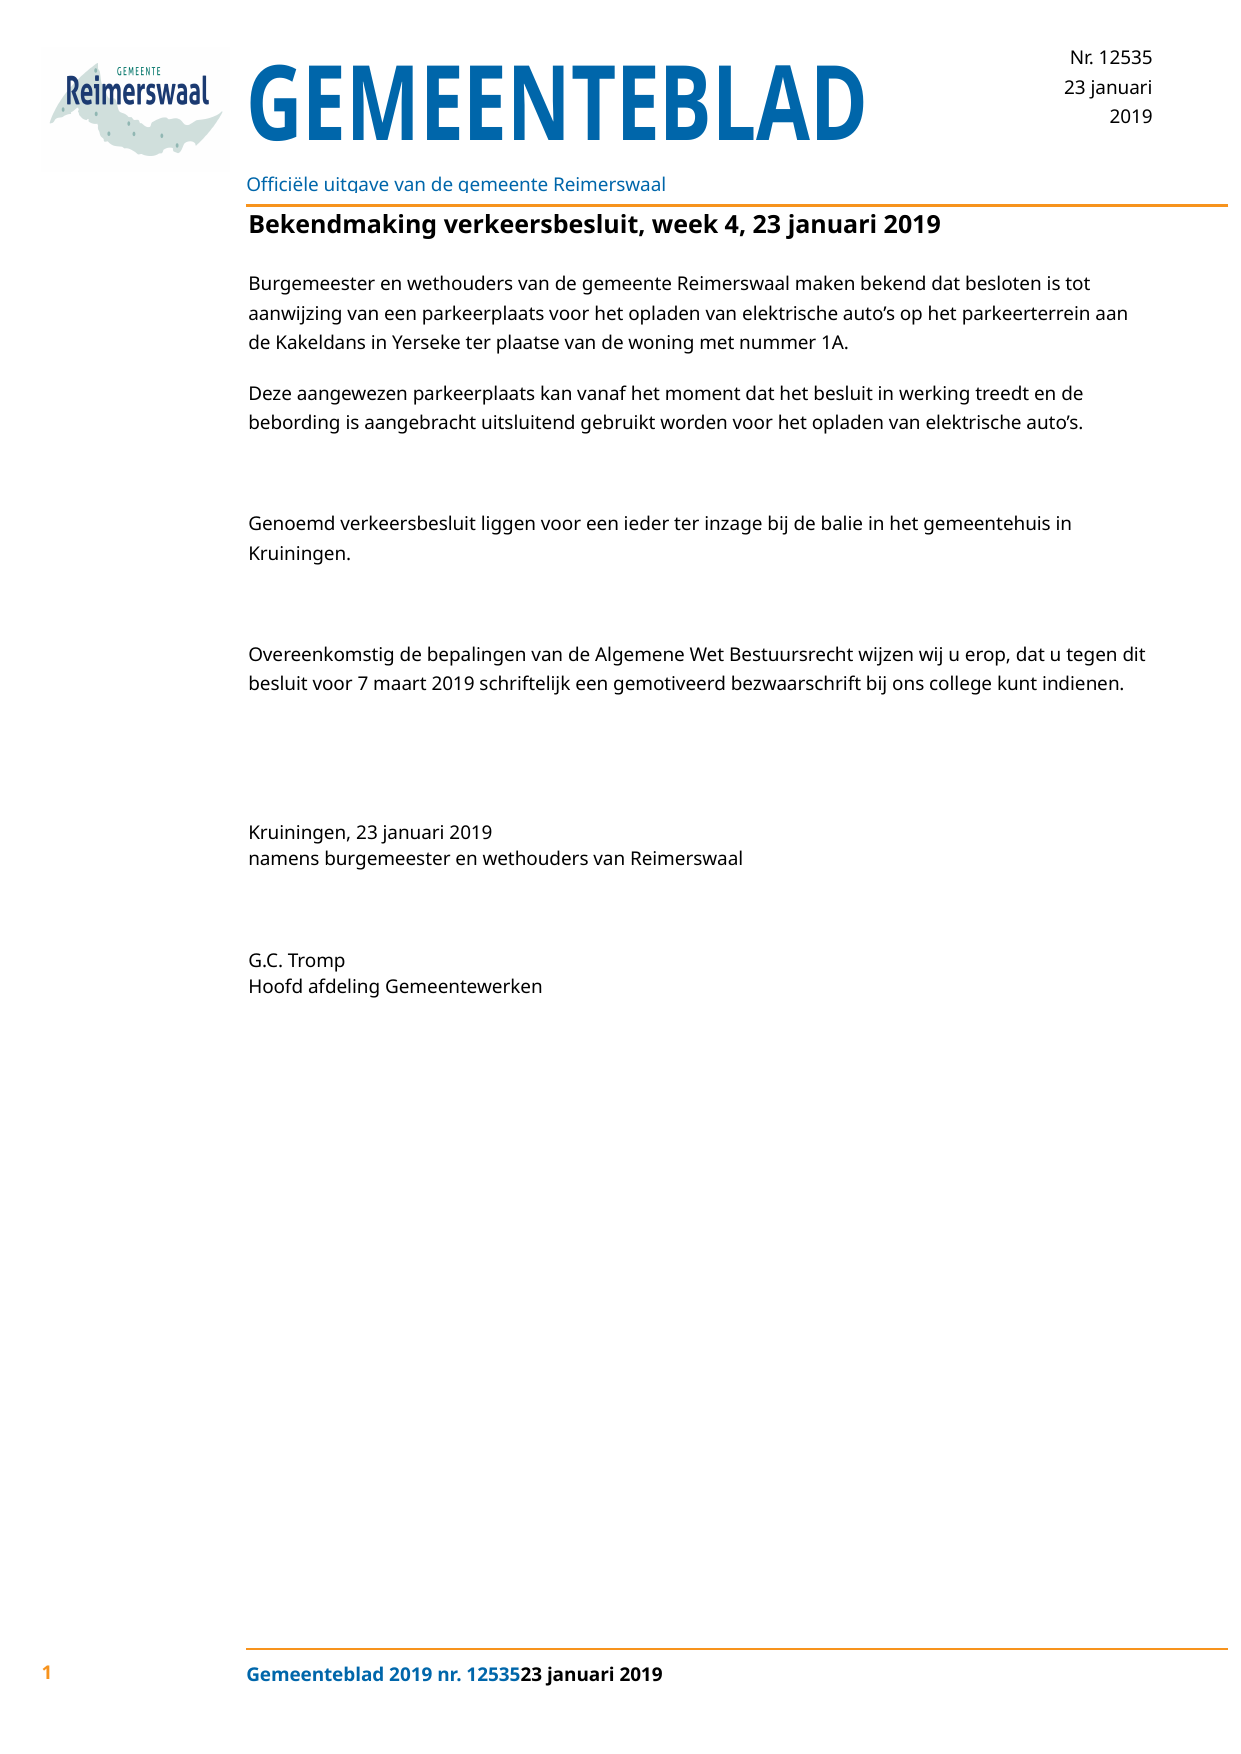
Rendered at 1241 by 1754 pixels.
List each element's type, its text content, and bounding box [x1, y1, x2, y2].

text Burgemeester en wethouders van de gemeente Reimerswaal maken bekend dat besloten is tot aanwijzing van een parkeerplaats voor het opladen van elektrische auto’s op het parkeerterrein aan de Kakeldans in Yerseke ter plaatse van de woning met nummer 1A. [248, 270, 1152, 355]
text namens burgemeester en wethouders van Reimerswaal [248, 845, 1152, 870]
text Genoemd verkeersbesluit liggen voor een ieder ter inzage bij de balie in het gemeentehuis in Kruiningen. [248, 510, 1152, 566]
text Kruiningen, 23 januari 2019 [248, 819, 1152, 845]
text Hoofd afdeling Gemeentewerken [248, 973, 1152, 999]
text Bekendmaking verkeersbesluit, week 4, 23 januari 2019 [248, 207, 1152, 241]
text Overeenkomstig de bepalingen van de Algemene Wet Bestuursrecht wijzen wij u erop, dat u tegen dit besluit voor 7 maart 2019 schriftelijk een gemotiveerd bezwaarschrift bij ons college kunt indienen. [248, 641, 1152, 696]
text G.C. Tromp [248, 948, 1152, 973]
picture [41, 47, 231, 172]
text Deze aangewezen parkeerplaats kan vanaf het moment dat het besluit in werking treedt en de bebording is aangebracht uitsluitend gebruikt worden voor het opladen van elektrische auto’s. [248, 380, 1152, 435]
